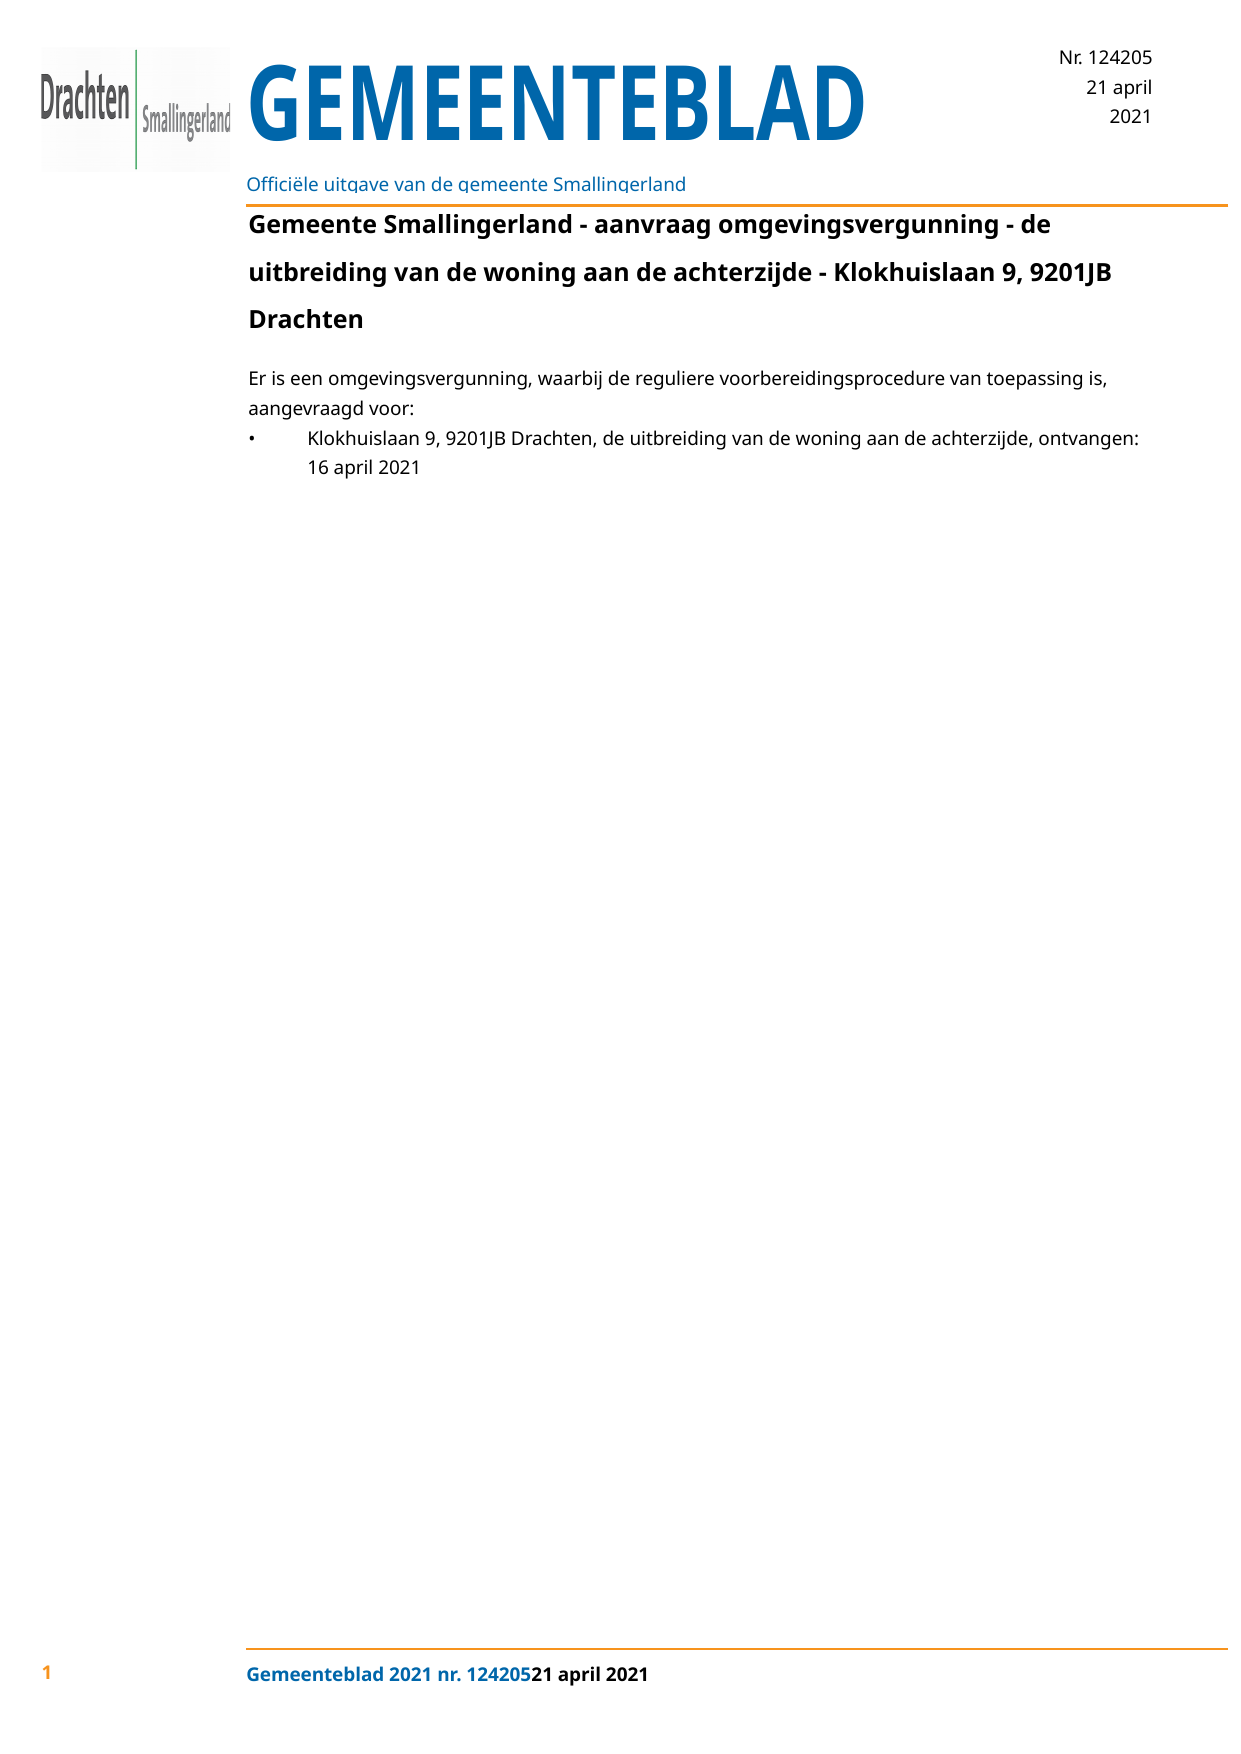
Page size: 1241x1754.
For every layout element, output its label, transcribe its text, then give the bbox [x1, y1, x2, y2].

list Klokhuislaan 9, 9201JB Drachten, de uitbreiding van de woning aan de achterzijde, ontvangen: 16 april 2021 [248, 425, 1152, 480]
text Er is een omgevingsvergunning, waarbij de reguliere voorbereidingsprocedure van toepassing is, aangevraagd voor: [248, 366, 1152, 421]
picture [41, 47, 231, 172]
text Gemeente Smallingerland - aanvraag omgevingsvergunning - de uitbreiding van de woning aan de achterzijde - Klokhuislaan 9, 9201JB Drachten [248, 207, 1152, 336]
